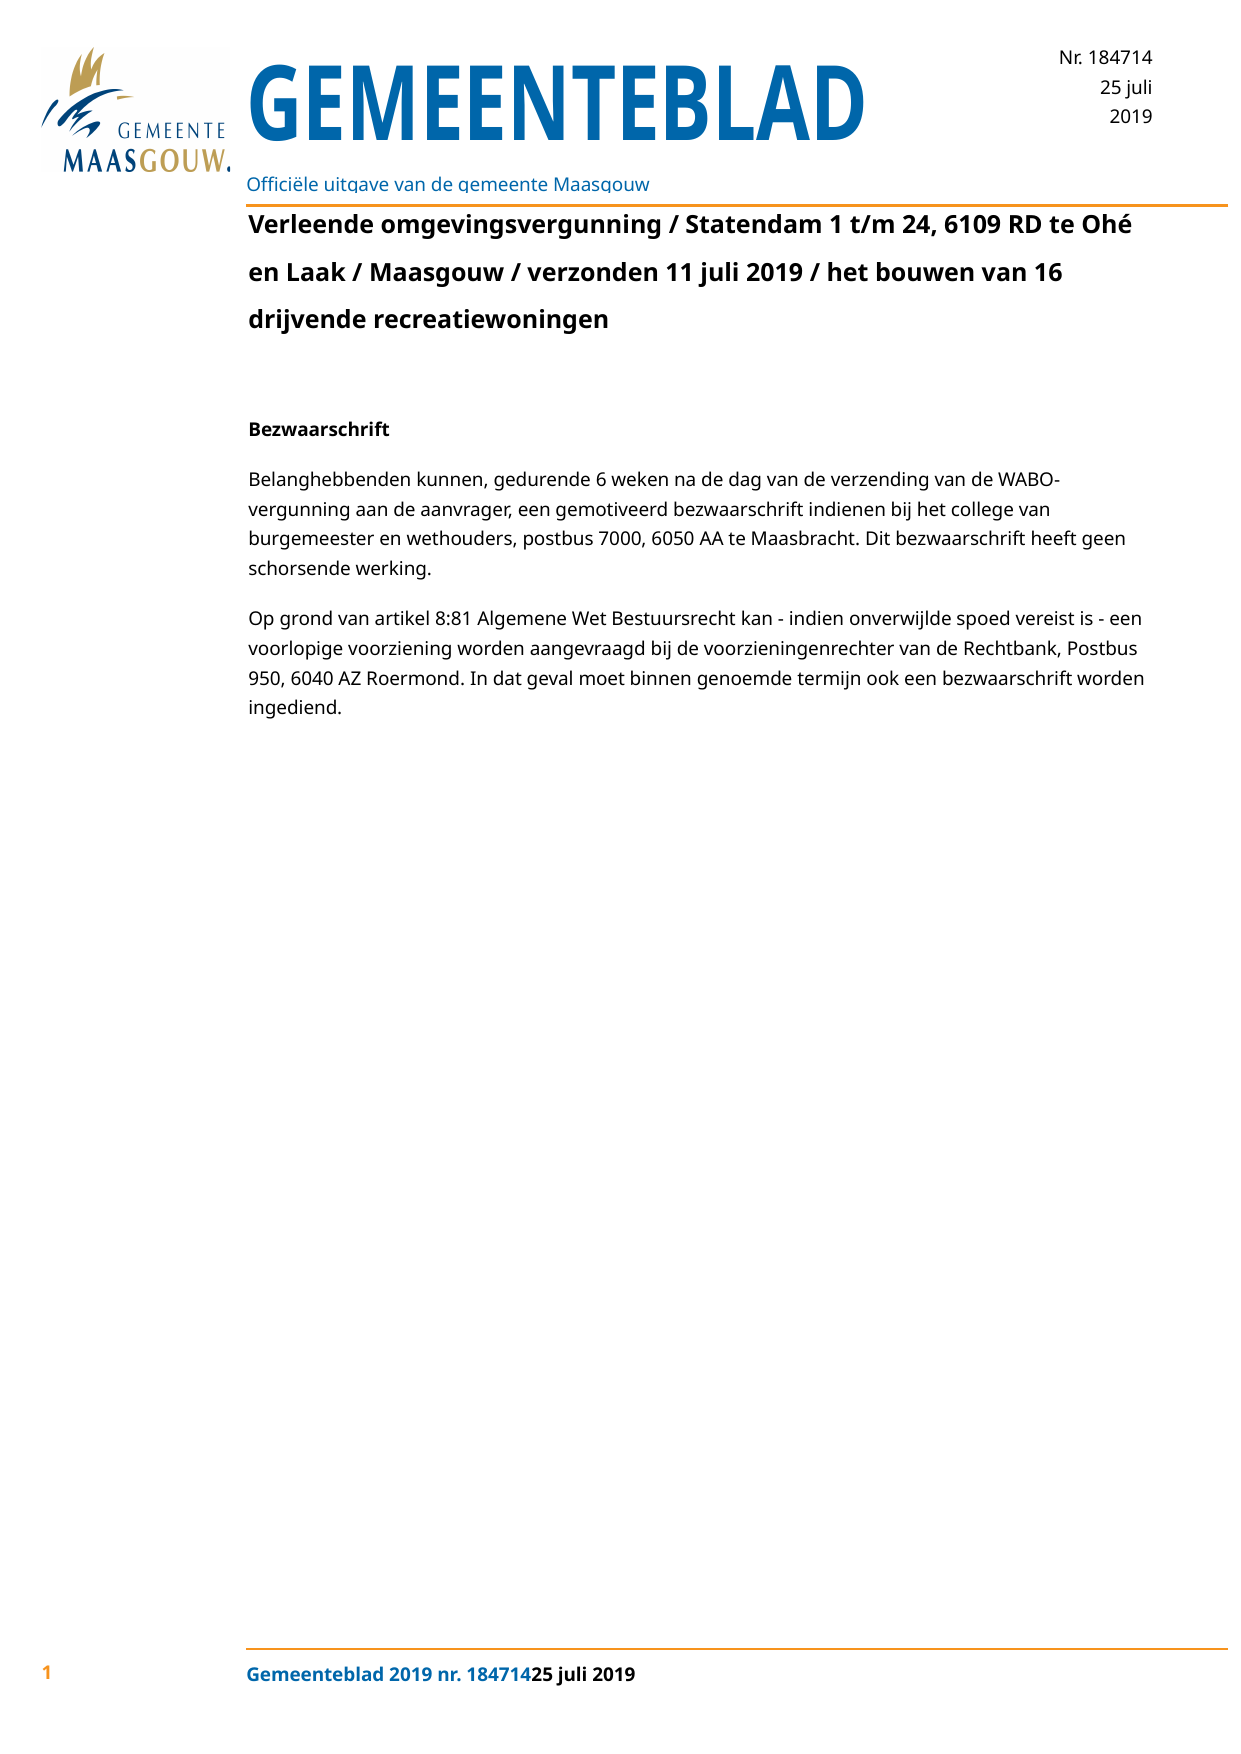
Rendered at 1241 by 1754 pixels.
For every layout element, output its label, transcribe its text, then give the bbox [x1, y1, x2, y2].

text Belanghebbenden kunnen, gedurende 6 weken na de dag van de verzending van de WABO-vergunning aan de aanvrager, een gemotiveerd bezwaarschrift indienen bij het college van burgemeester en wethouders, postbus 7000, 6050 AA te Maasbracht. Dit bezwaarschrift heeft geen schorsende werking. [248, 466, 1152, 581]
text Bezwaarschrift [248, 416, 1152, 442]
text Verleende omgevingsvergunning / Statendam 1 t/m 24, 6109 RD te Ohé en Laak / Maasgouw / verzonden 11 juli 2019 / het bouwen van 16 drijvende recreatiewoningen [248, 207, 1152, 336]
text Op grond van artikel 8:81 Algemene Wet Bestuursrecht kan - indien onverwijlde spoed vereist is - een voorlopige voorziening worden aangevraagd bij de voorzieningenrechter van de Rechtbank, Postbus 950, 6040 AZ Roermond. In dat geval moet binnen genoemde termijn ook een bezwaarschrift worden ingediend. [248, 606, 1152, 720]
picture [41, 47, 231, 172]
